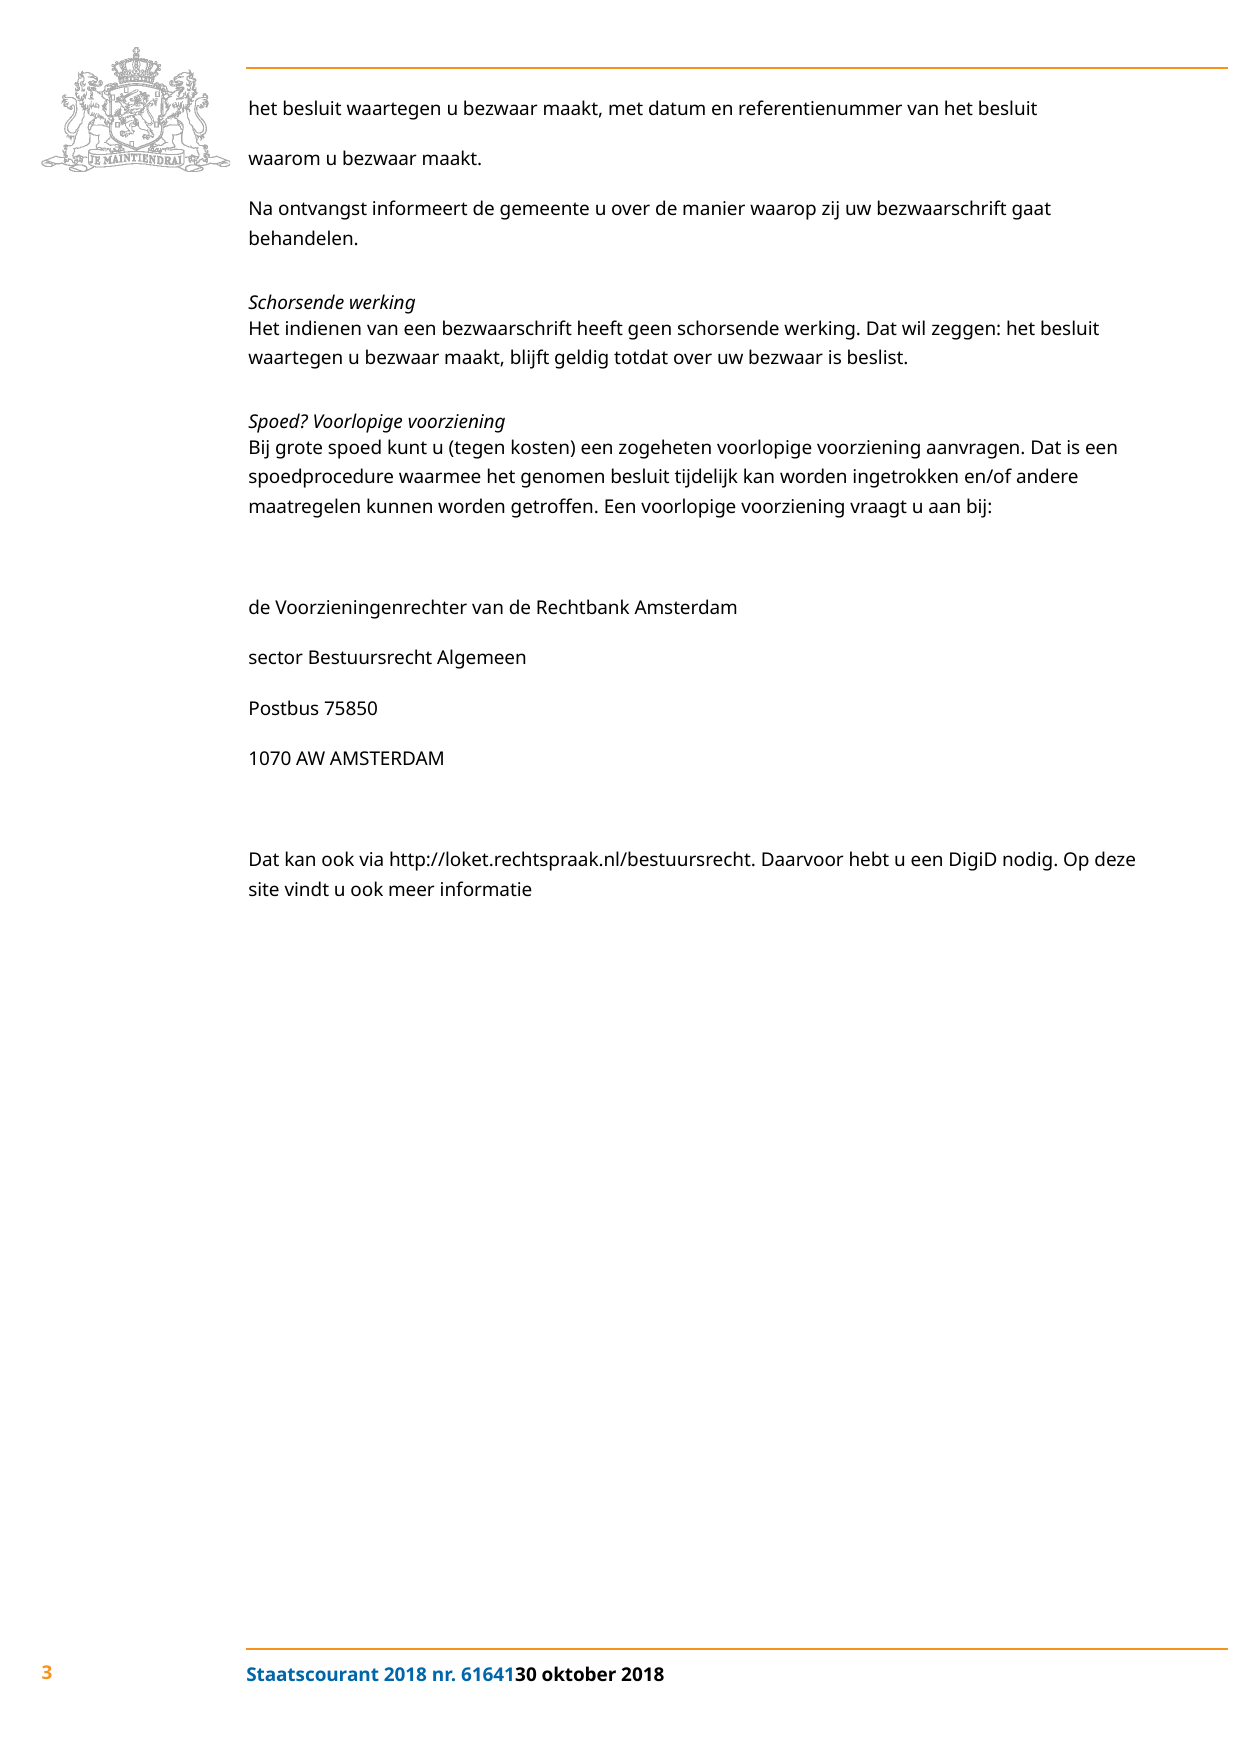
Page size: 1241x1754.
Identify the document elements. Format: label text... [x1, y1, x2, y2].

text Schorsende werking [248, 289, 1152, 315]
text sector Bestuursrecht Algemeen [248, 644, 1152, 670]
text Postbus 75850 [248, 695, 1152, 721]
text Spoed? Voorlopige voorziening [248, 408, 1152, 434]
picture [41, 47, 231, 172]
text Na ontvangst informeert de gemeente u over de manier waarop zij uw bezwaarschrift gaat behandelen. [248, 196, 1152, 251]
text Bij grote spoed kunt u (tegen kosten) een zogeheten voorlopige voorziening aanvragen. Dat is een spoedprocedure waarmee het genomen besluit tijdelijk kan worden ingetrokken en/of andere maatregelen kunnen worden getroffen. Een voorlopige voorziening vraagt u aan bij: [248, 434, 1152, 519]
text Het indienen van een bezwaarschrift heeft geen schorsende werking. Dat wil zeggen: het besluit waartegen u bezwaar maakt, blijft geldig totdat over uw bezwaar is beslist. [248, 315, 1152, 370]
text 1070 AW AMSTERDAM [248, 745, 1152, 771]
text waarom u bezwaar maakt. [248, 145, 1152, 171]
text het besluit waartegen u bezwaar maakt, met datum en referentienummer van het besluit [248, 95, 1152, 121]
text Dat kan ook via http://loket.rechtspraak.nl/bestuursrecht. Daarvoor hebt u een DigiD nodig. Op deze site vindt u ook meer informatie [248, 846, 1152, 902]
text de Voorzieningenrechter van de Rechtbank Amsterdam [248, 594, 1152, 620]
